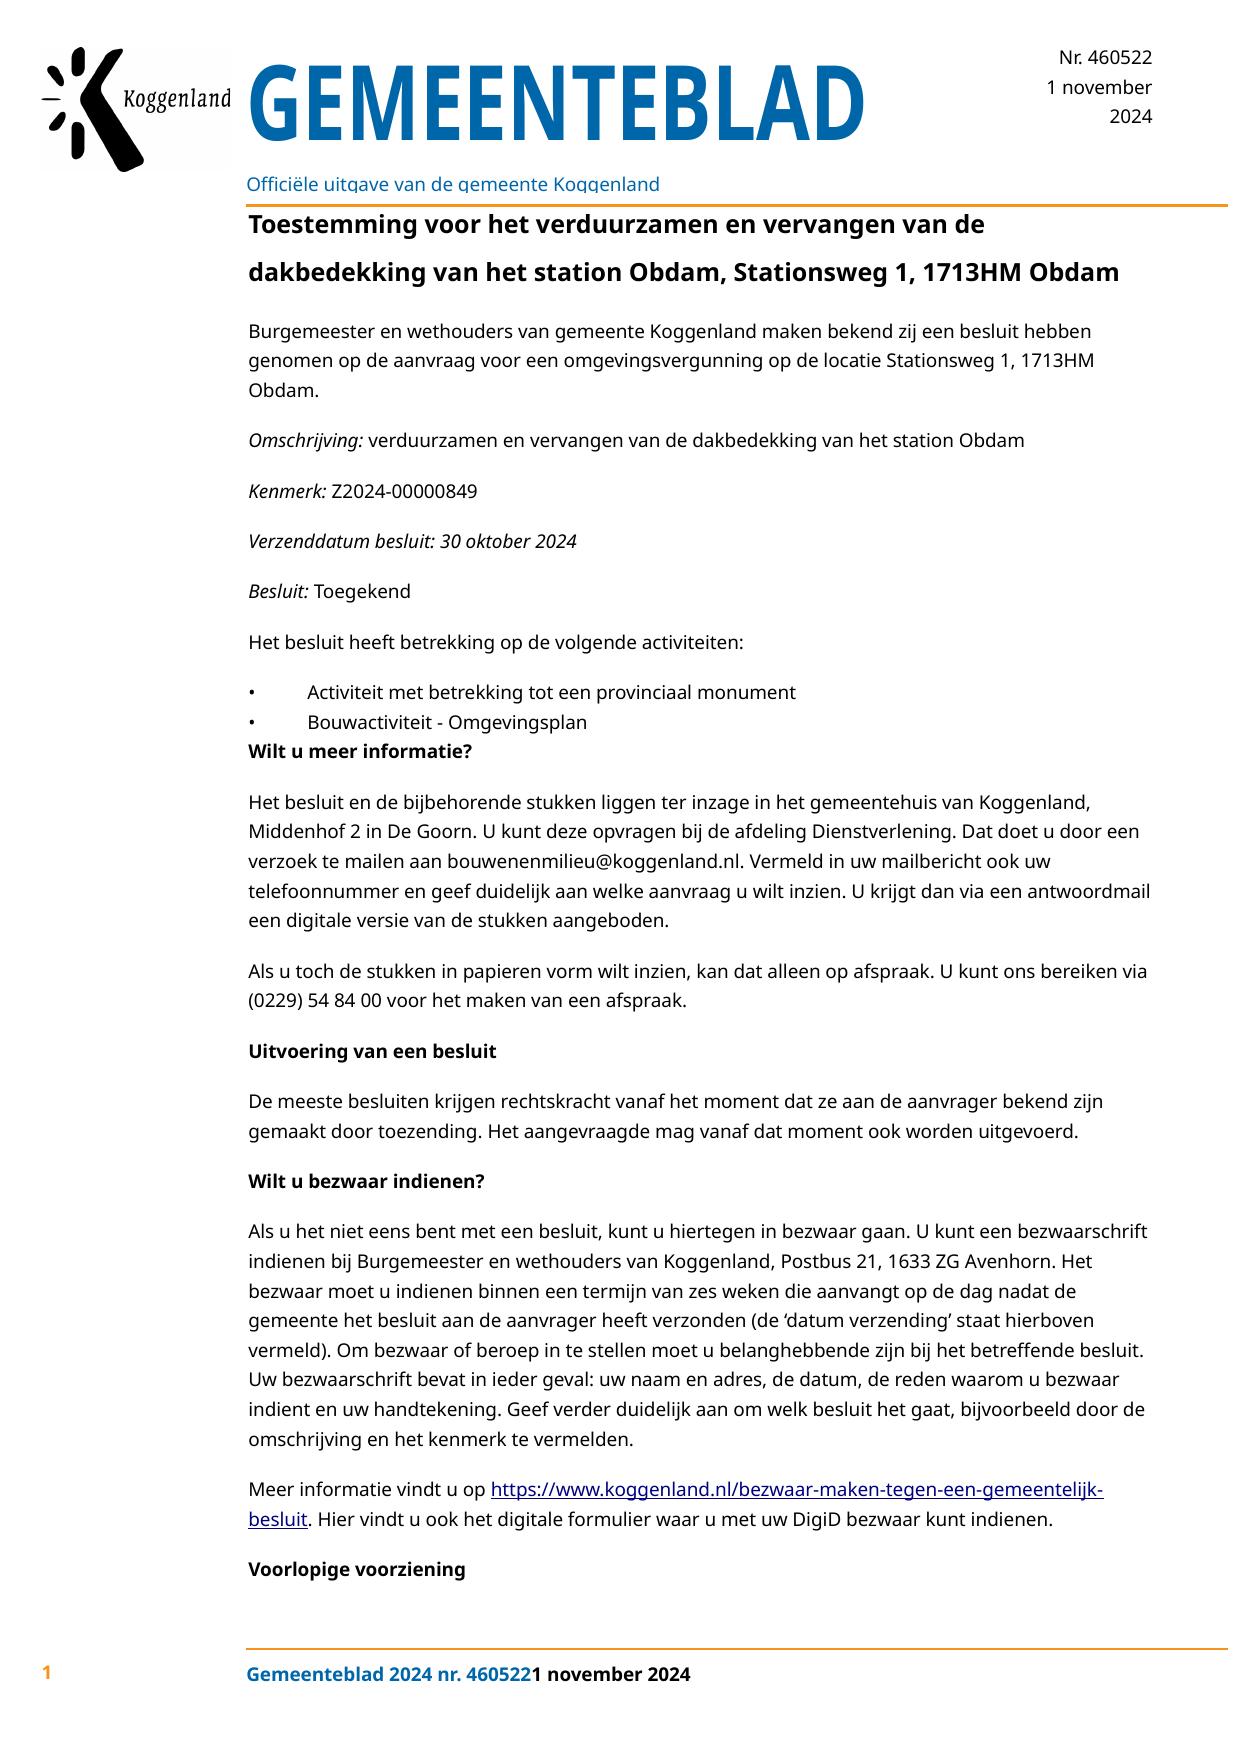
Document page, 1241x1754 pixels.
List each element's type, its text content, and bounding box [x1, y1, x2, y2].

text Omschrijving: verduurzamen en vervangen van de dakbedekking van het station Obdam [248, 427, 1152, 453]
list Bouwactiviteit - Omgevingsplan [248, 709, 1152, 735]
text Het besluit heeft betrekking op de volgende activiteiten: [248, 629, 1152, 655]
picture [41, 47, 231, 172]
text Uitvoering van een besluit [248, 1038, 1152, 1064]
text Verzenddatum besluit: 30 oktober 2024 [248, 528, 1152, 554]
text Kenmerk: Z2024-00000849 [248, 478, 1152, 504]
text De meeste besluiten krijgen rechtskracht vanaf het moment dat ze aan de aanvrager bekend zijn gemaakt door toezending. Het aangevraagde mag vanaf dat moment ook worden uitgevoerd. [248, 1088, 1152, 1144]
text Voorlopige voorziening [248, 1556, 1152, 1582]
text Als u het niet eens bent met een besluit, kunt u hiertegen in bezwaar gaan. U kunt een bezwaarschrift indienen bij Burgemeester en wethouders van Koggenland, Postbus 21, 1633 ZG Avenhorn. Het bezwaar moet u indienen binnen een termijn van zes weken die aanvangt op de dag nadat de gemeente het besluit aan de aanvrager heeft verzonden (de ‘datum verzending’ staat hierboven vermeld). Om bezwaar of beroep in te stellen moet u belanghebbende zijn bij het betreffende besluit. Uw bezwaarschrift bevat in ieder geval: uw naam en adres, de datum, de reden waarom u bezwaar indient en uw handtekening. Geef verder duidelijk aan om welk besluit het gaat, bijvoorbeeld door de omschrijving en het kenmerk te vermelden. [248, 1219, 1152, 1452]
text Burgemeester en wethouders van gemeente Koggenland maken bekend zij een besluit hebben genomen op de aanvraag voor een omgevingsvergunning op de locatie Stationsweg 1, 1713HM Obdam. [248, 318, 1152, 403]
text Wilt u meer informatie? [248, 739, 1152, 764]
list Activiteit met betrekking tot een provinciaal monument [248, 679, 1152, 705]
text Besluit: Toegekend [248, 579, 1152, 604]
text Wilt u bezwaar indienen? [248, 1168, 1152, 1194]
text Het besluit en de bijbehorende stukken liggen ter inzage in het gemeentehuis van Koggenland, Middenhof 2 in De Goorn. U kunt deze opvragen bij de afdeling Dienstverlening. Dat doet u door een verzoek te mailen aan bouwenenmilieu@koggenland.nl. Vermeld in uw mailbericht ook uw telefoonnummer en geef duidelijk aan welke aanvraag u wilt inzien. U krijgt dan via een antwoordmail een digitale versie van de stukken aangeboden. [248, 789, 1152, 933]
text Meer informatie vindt u op https://www.koggenland.nl/bezwaar-maken-tegen-een-gemeentelijk-besluit. Hier vindt u ook het digitale formulier waar u met uw DigiD bezwaar kunt indienen. [248, 1476, 1152, 1532]
text Als u toch de stukken in papieren vorm wilt inzien, kan dat alleen op afspraak. U kunt ons bereiken via (0229) 54 84 00 voor het maken van een afspraak. [248, 958, 1152, 1013]
text Toestemming voor het verduurzamen en vervangen van de dakbedekking van het station Obdam, Stationsweg 1, 1713HM Obdam [248, 207, 1152, 288]
